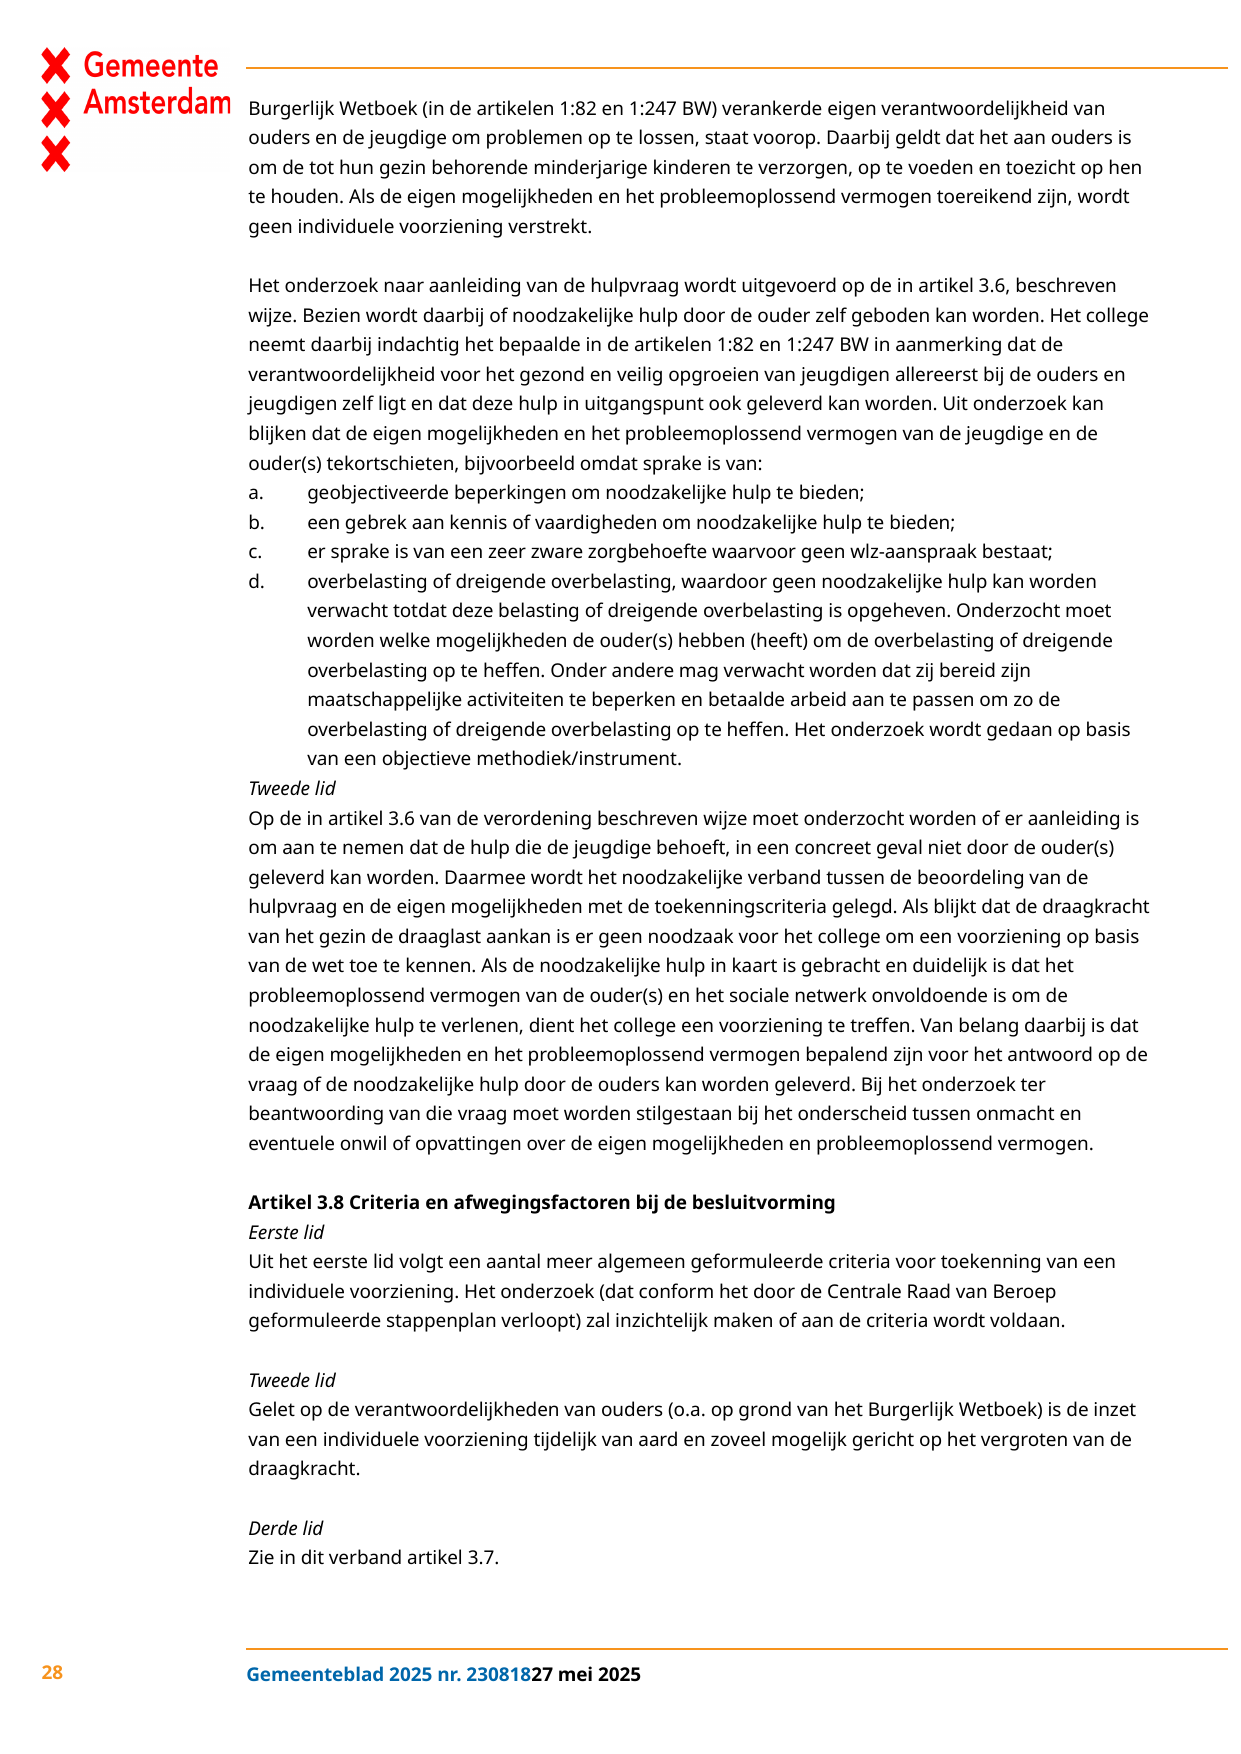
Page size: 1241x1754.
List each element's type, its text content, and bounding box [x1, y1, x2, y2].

picture [41, 47, 231, 172]
list overbelasting of dreigende overbelasting, waardoor geen noodzakelijke hulp kan worden verwacht totdat deze belasting of dreigende overbelasting is opgeheven. Onderzocht moet worden welke mogelijkheden de ouder(s) hebben (heeft) om de overbelasting of dreigende overbelasting op te heffen. Onder andere mag verwacht worden dat zij bereid zijn maatschappelijke activiteiten te beperken en betaalde arbeid aan te passen om zo de overbelasting of dreigende overbelasting op te heffen. Het onderzoek wordt gedaan op basis van een objectieve methodiek/instrument. [248, 568, 1152, 771]
text Artikel 3.8 Criteria en afwegingsfactoren bij de besluitvorming [248, 1189, 1152, 1215]
list geobjectiveerde beperkingen om noodzakelijke hulp te bieden; [248, 479, 1152, 505]
list er sprake is van een zeer zware zorgbehoefte waarvoor geen wlz-aanspraak bestaat; [248, 538, 1152, 564]
text Uit het eerste lid volgt een aantal meer algemeen geformuleerde criteria voor toekenning van een individuele voorziening. Het onderzoek (dat conform het door de Centrale Raad van Beroep geformuleerde stappenplan verloopt) zal inzichtelijk maken of aan de criteria wordt voldaan. [248, 1248, 1152, 1333]
text Burgerlijk Wetboek (in de artikelen 1:82 en 1:247 BW) verankerde eigen verantwoordelijkheid van ouders en de jeugdige om problemen op te lossen, staat voorop. Daarbij geldt dat het aan ouders is om de tot hun gezin behorende minderjarige kinderen te verzorgen, op te voeden en toezicht op hen te houden. Als de eigen mogelijkheden en het probleemoplossend vermogen toereikend zijn, wordt geen individuele voorziening verstrekt. [248, 95, 1152, 239]
text Het onderzoek naar aanleiding van de hulpvraag wordt uitgevoerd op de in artikel 3.6, beschreven wijze. Bezien wordt daarbij of noodzakelijke hulp door de ouder zelf geboden kan worden. Het college neemt daarbij indachtig het bepaalde in de artikelen 1:82 en 1:247 BW in aanmerking dat de verantwoordelijkheid voor het gezond en veilig opgroeien van jeugdigen allereerst bij de ouders en jeugdigen zelf ligt en dat deze hulp in uitgangspunt ook geleverd kan worden. Uit onderzoek kan blijken dat de eigen mogelijkheden en het probleemoplossend vermogen van de jeugdige en de ouder(s) tekortschieten, bijvoorbeeld omdat sprake is van: [248, 272, 1152, 476]
list een gebrek aan kennis of vaardigheden om noodzakelijke hulp te bieden; [248, 509, 1152, 535]
text Eerste lid [248, 1219, 1152, 1245]
text Gelet op de verantwoordelijkheden van ouders (o.a. op grond van het Burgerlijk Wetboek) is de inzet van een individuele voorziening tijdelijk van aard en zoveel mogelijk gericht op het vergroten van de draagkracht. [248, 1396, 1152, 1481]
text Op de in artikel 3.6 van de verordening beschreven wijze moet onderzocht worden of er aanleiding is om aan te nemen dat de hulp die de jeugdige behoeft, in een concreet geval niet door de ouder(s) geleverd kan worden. Daarmee wordt het noodzakelijke verband tussen de beoordeling van de hulpvraag en de eigen mogelijkheden met de toekenningscriteria gelegd. Als blijkt dat de draagkracht van het gezin de draaglast aankan is er geen noodzaak voor het college om een voorziening op basis van de wet toe te kennen. Als de noodzakelijke hulp in kaart is gebracht en duidelijk is dat het probleemoplossend vermogen van de ouder(s) en het sociale netwerk onvoldoende is om de noodzakelijke hulp te verlenen, dient het college een voorziening te treffen. Van belang daarbij is dat de eigen mogelijkheden en het probleemoplossend vermogen bepalend zijn voor het antwoord op de vraag of de noodzakelijke hulp door de ouders kan worden geleverd. Bij het onderzoek ter beantwoording van die vraag moet worden stilgestaan bij het onderscheid tussen onmacht en eventuele onwil of opvattingen over de eigen mogelijkheden en probleemoplossend vermogen. [248, 805, 1152, 1156]
text Tweede lid [248, 775, 1152, 801]
text Zie in dit verband artikel 3.7. [248, 1544, 1152, 1570]
text Tweede lid [248, 1367, 1152, 1393]
text Derde lid [248, 1515, 1152, 1541]
